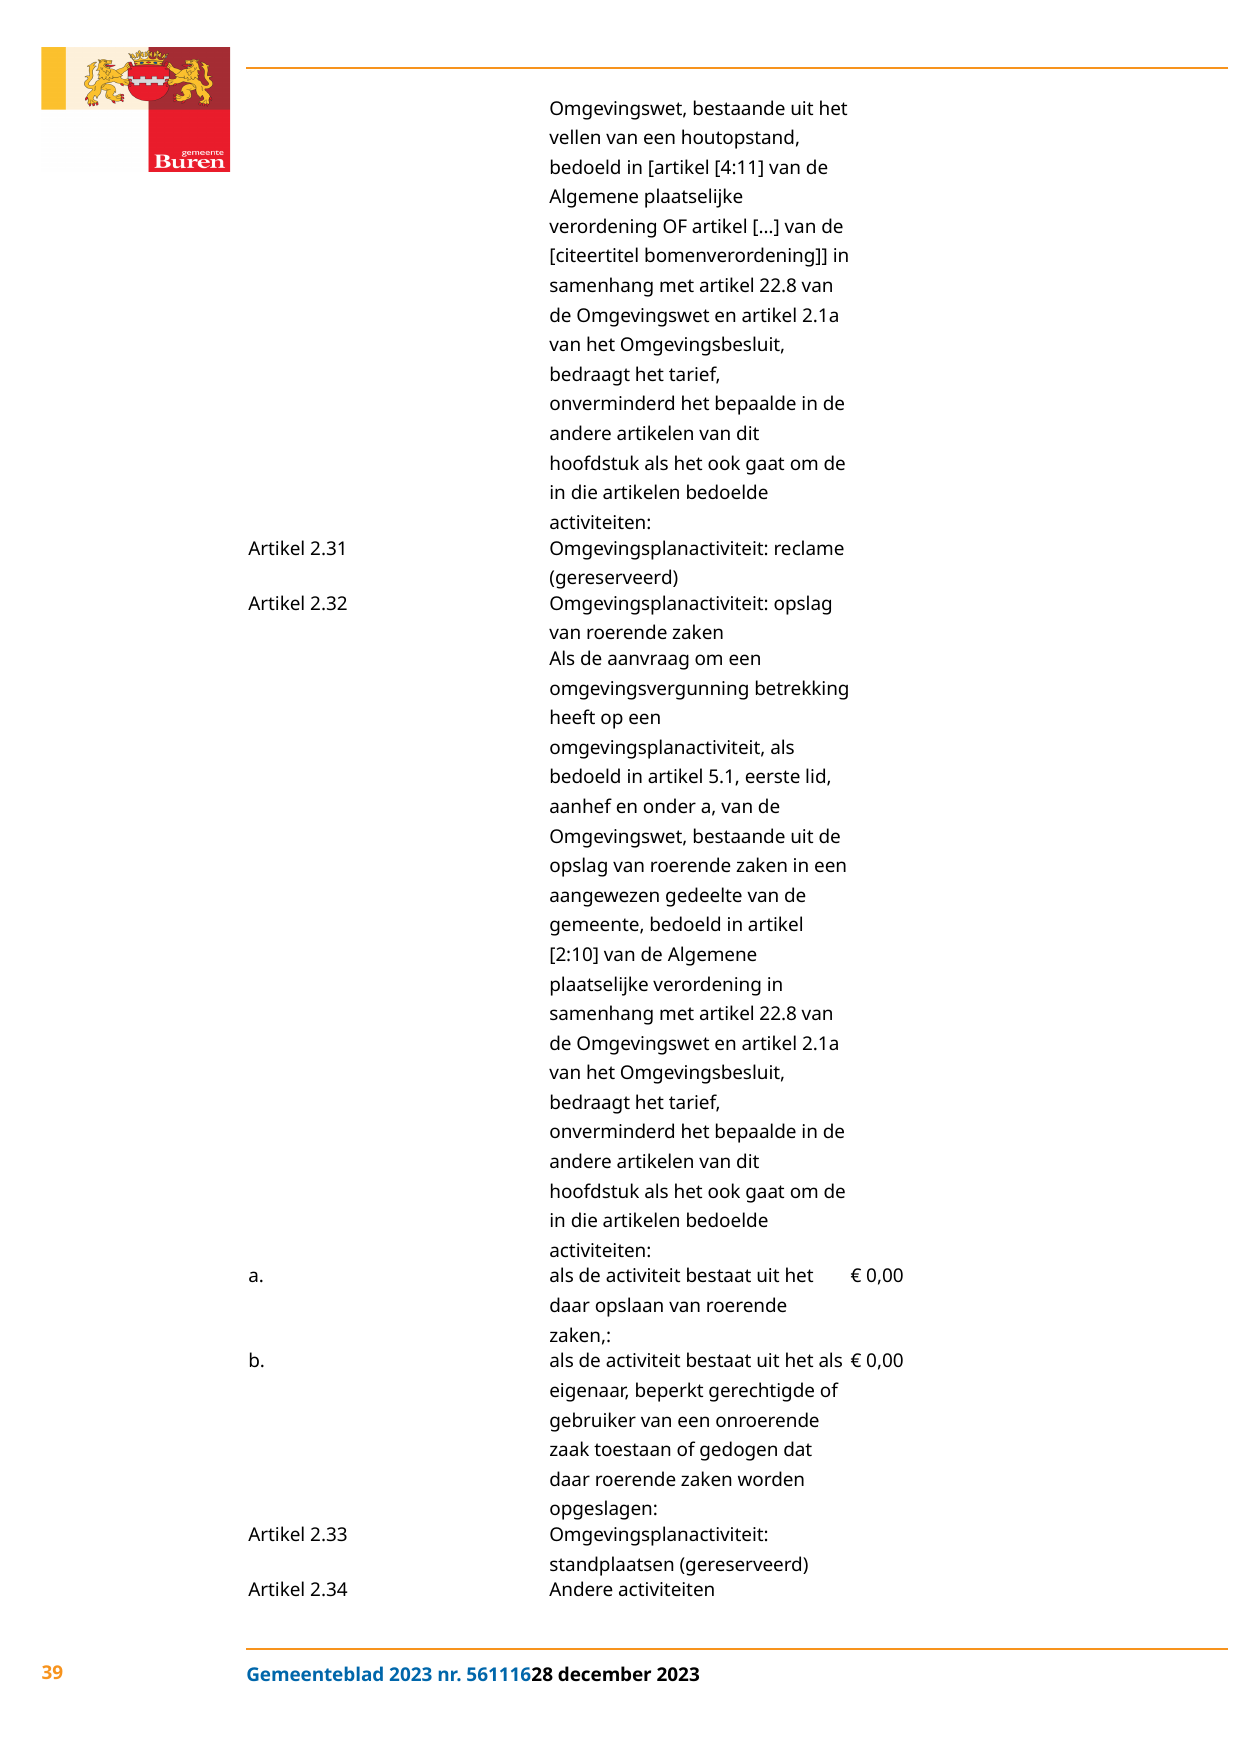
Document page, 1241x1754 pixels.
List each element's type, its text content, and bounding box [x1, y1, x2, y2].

table_cell [248, 645, 549, 1263]
table_cell Artikel 2.32 [248, 590, 549, 645]
table_cell [850, 1577, 1152, 1602]
table_cell [850, 645, 1152, 1263]
table_cell Als de aanvraag om een omgevingsvergunning betrekking heeft op een omgevingsplanactiviteit, als bedoeld in artikel 5.1, eerste lid, aanhef en onder a, van de Omgevingswet, bestaande uit de opslag van roerende zaken in een aangewezen gedeelte van de gemeente, bedoeld in artikel [2:10] van de Algemene plaatselijke verordening in samenhang met artikel 22.8 van de Omgevingswet en artikel 2.1a van het Omgevingsbesluit, bedraagt het tarief, onverminderd het bepaalde in de andere artikelen van dit hoofdstuk als het ook gaat om de in die artikelen bedoelde activiteiten: [549, 645, 850, 1263]
table_cell [850, 590, 1152, 645]
table_cell [850, 1521, 1152, 1577]
table_cell Omgevingswet, bestaande uit het vellen van een houtopstand, bedoeld in [artikel [4:11] van de Algemene plaatselijke verordening OF artikel […] van de [citeertitel bomenverordening]] in samenhang met artikel 22.8 van de Omgevingswet en artikel 2.1a van het Omgevingsbesluit, bedraagt het tarief, onverminderd het bepaalde in de andere artikelen van dit hoofdstuk als het ook gaat om de in die artikelen bedoelde activiteiten: [549, 95, 850, 535]
table_cell Omgevingsplanactiviteit: opslag van roerende zaken [549, 590, 850, 645]
table_cell Omgevingsplanactiviteit: reclame (gereserveerd) [549, 535, 850, 590]
table_cell [248, 95, 549, 535]
table_cell Omgevingsplanactiviteit: standplaatsen (gereserveerd) [549, 1521, 850, 1577]
table_cell € 0,00 [850, 1263, 1152, 1348]
table_cell [850, 95, 1152, 535]
table_cell a. [248, 1263, 549, 1348]
table_cell Andere activiteiten [549, 1577, 850, 1602]
table_cell Artikel 2.31 [248, 535, 549, 590]
table_cell b. [248, 1348, 549, 1521]
table_cell als de activiteit bestaat uit het daar opslaan van roerende zaken,: [549, 1263, 850, 1348]
table_cell Artikel 2.34 [248, 1577, 549, 1602]
picture [41, 47, 231, 172]
table_cell € 0,00 [850, 1348, 1152, 1521]
table_cell als de activiteit bestaat uit het als eigenaar, beperkt gerechtigde of gebruiker van een onroerende zaak toestaan of gedogen dat daar roerende zaken worden opgeslagen: [549, 1348, 850, 1521]
table_cell [850, 535, 1152, 590]
table_cell Artikel 2.33 [248, 1521, 549, 1577]
